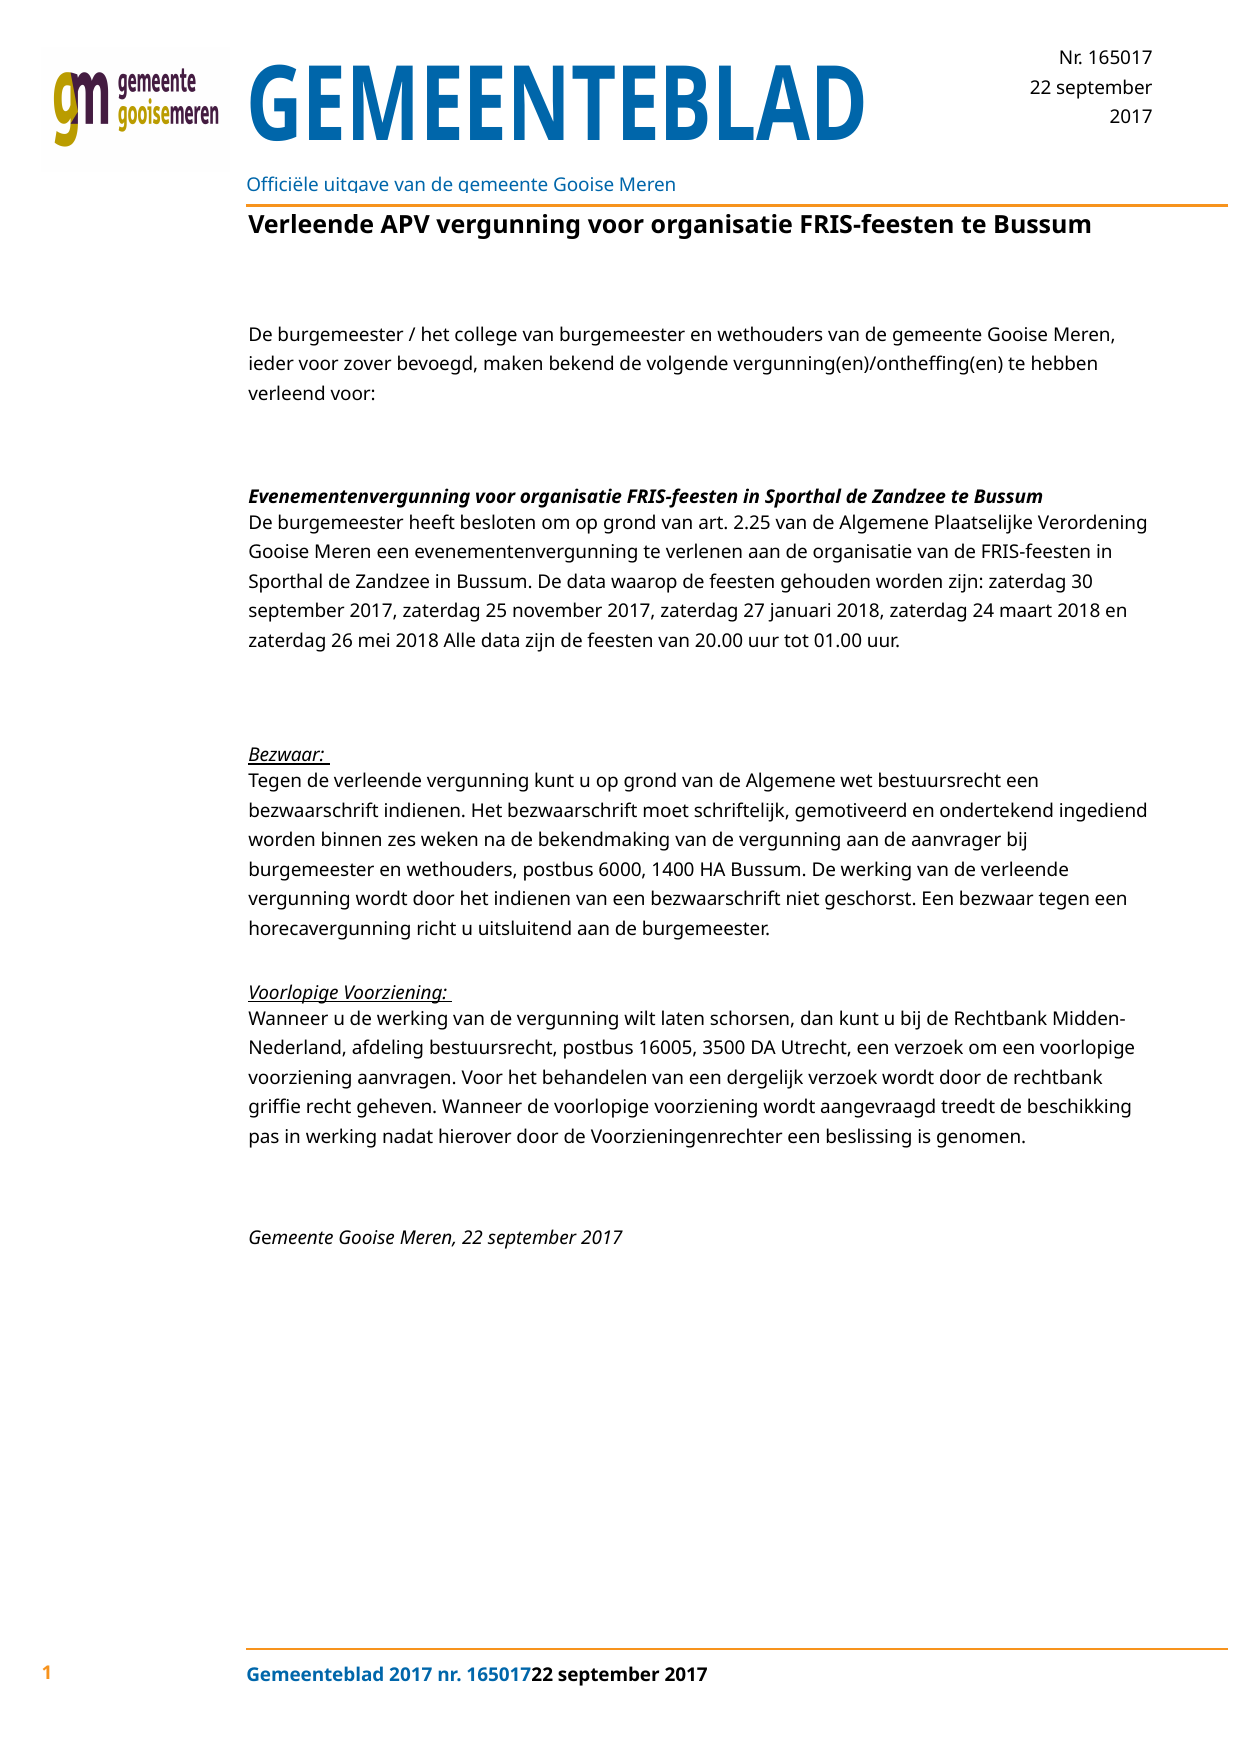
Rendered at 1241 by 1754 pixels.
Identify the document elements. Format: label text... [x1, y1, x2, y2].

text Tegen de verleende vergunning kunt u op grond van de Algemene wet bestuursrecht een bezwaarschrift indienen. Het bezwaarschrift moet schriftelijk, gemotiveerd en ondertekend ingediend worden binnen zes weken na de bekendmaking van de vergunning aan de aanvrager bij burgemeester en wethouders, postbus 6000, 1400 HA Bussum. De werking van de verleende vergunning wordt door het indienen van een bezwaarschrift niet geschorst. Een bezwaar tegen een horecavergunning richt u uitsluitend aan de burgemeester. [248, 767, 1152, 941]
text Verleende APV vergunning voor organisatie FRIS-feesten te Bussum [248, 207, 1152, 241]
text Evenementenvergunning voor organisatie FRIS-feesten in Sporthal de Zandzee te Bussum [248, 483, 1152, 509]
text Voorlopige Voorziening: [248, 979, 1152, 1005]
text Bezwaar: [248, 742, 1152, 767]
picture [41, 47, 231, 172]
text Gemeente Gooise Meren, 22 september 2017 [248, 1224, 1152, 1250]
text Wanneer u de werking van de vergunning wilt laten schorsen, dan kunt u bij de Rechtbank Midden-Nederland, afdeling bestuursrecht, postbus 16005, 3500 DA Utrecht, een verzoek om een voorlopige voorziening aanvragen. Voor het behandelen van een dergelijk verzoek wordt door de rechtbank griffie recht geheven. Wanneer de voorlopige voorziening wordt aangevraagd treedt de beschikking pas in werking nadat hierover door de Voorzieningenrechter een beslissing is genomen. [248, 1005, 1152, 1149]
text De burgemeester / het college van burgemeester en wethouders van de gemeente Gooise Meren, ieder voor zover bevoegd, maken bekend de volgende vergunning(en)/ontheffing(en) te hebben verleend voor: [248, 321, 1152, 406]
text De burgemeester heeft besloten om op grond van art. 2.25 van de Algemene Plaatselijke Verordening Gooise Meren een evenementenvergunning te verlenen aan de organisatie van de FRIS-feesten in Sporthal de Zandzee in Bussum. De data waarop de feesten gehouden worden zijn: zaterdag 30 september 2017, zaterdag 25 november 2017, zaterdag 27 januari 2018, zaterdag 24 maart 2018 en zaterdag 26 mei 2018 Alle data zijn de feesten van 20.00 uur tot 01.00 uur. [248, 509, 1152, 653]
